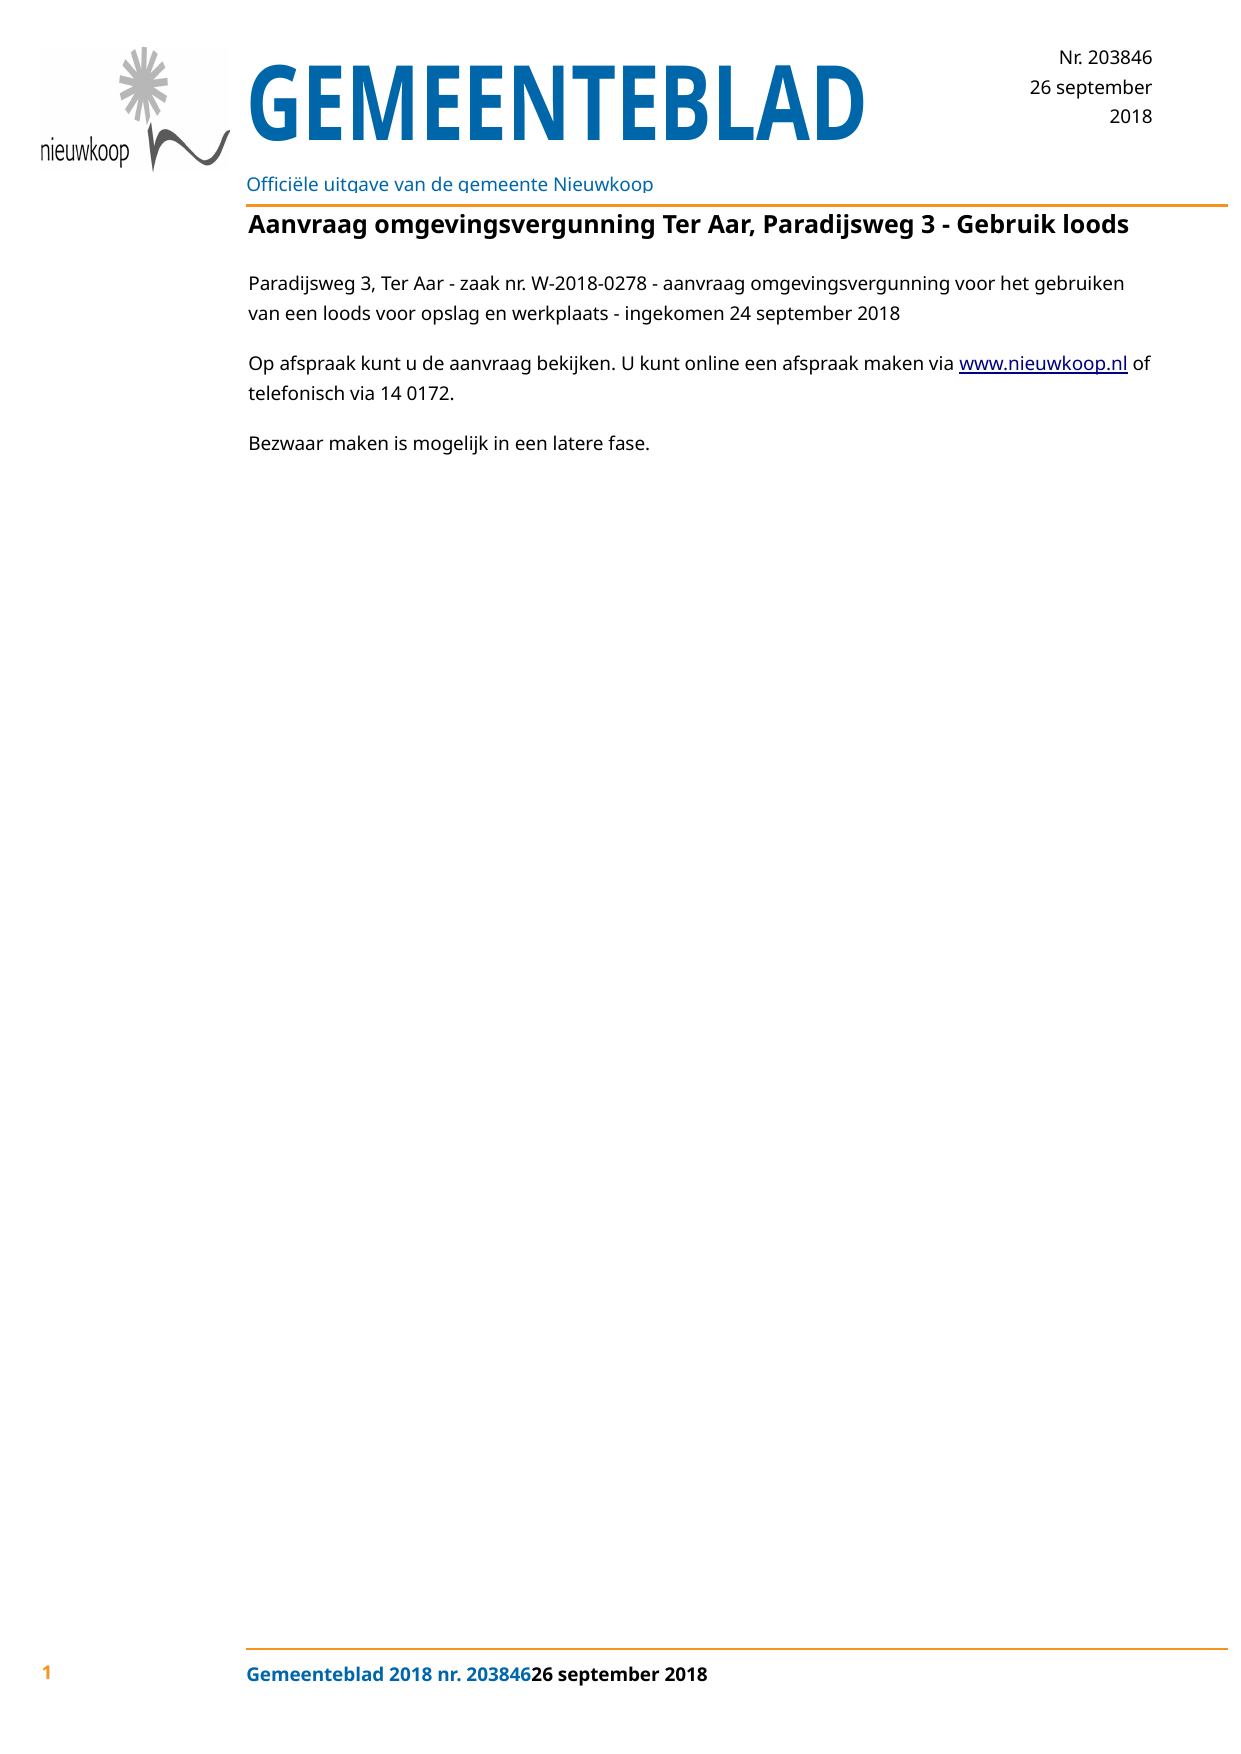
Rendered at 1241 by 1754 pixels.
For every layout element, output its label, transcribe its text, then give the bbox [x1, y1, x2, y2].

text Paradijsweg 3, Ter Aar - zaak nr. W-2018-0278 - aanvraag omgevingsvergunning voor het gebruiken van een loods voor opslag en werkplaats - ingekomen 24 september 2018 [248, 270, 1152, 326]
text Op afspraak kunt u de aanvraag bekijken. U kunt online een afspraak maken via www.nieuwkoop.nl of telefonisch via 14 0172. [248, 350, 1152, 406]
text Bezwaar maken is mogelijk in een latere fase. [248, 430, 1152, 456]
picture [41, 47, 231, 172]
text Aanvraag omgevingsvergunning Ter Aar, Paradijsweg 3 - Gebruik loods [248, 207, 1152, 241]
